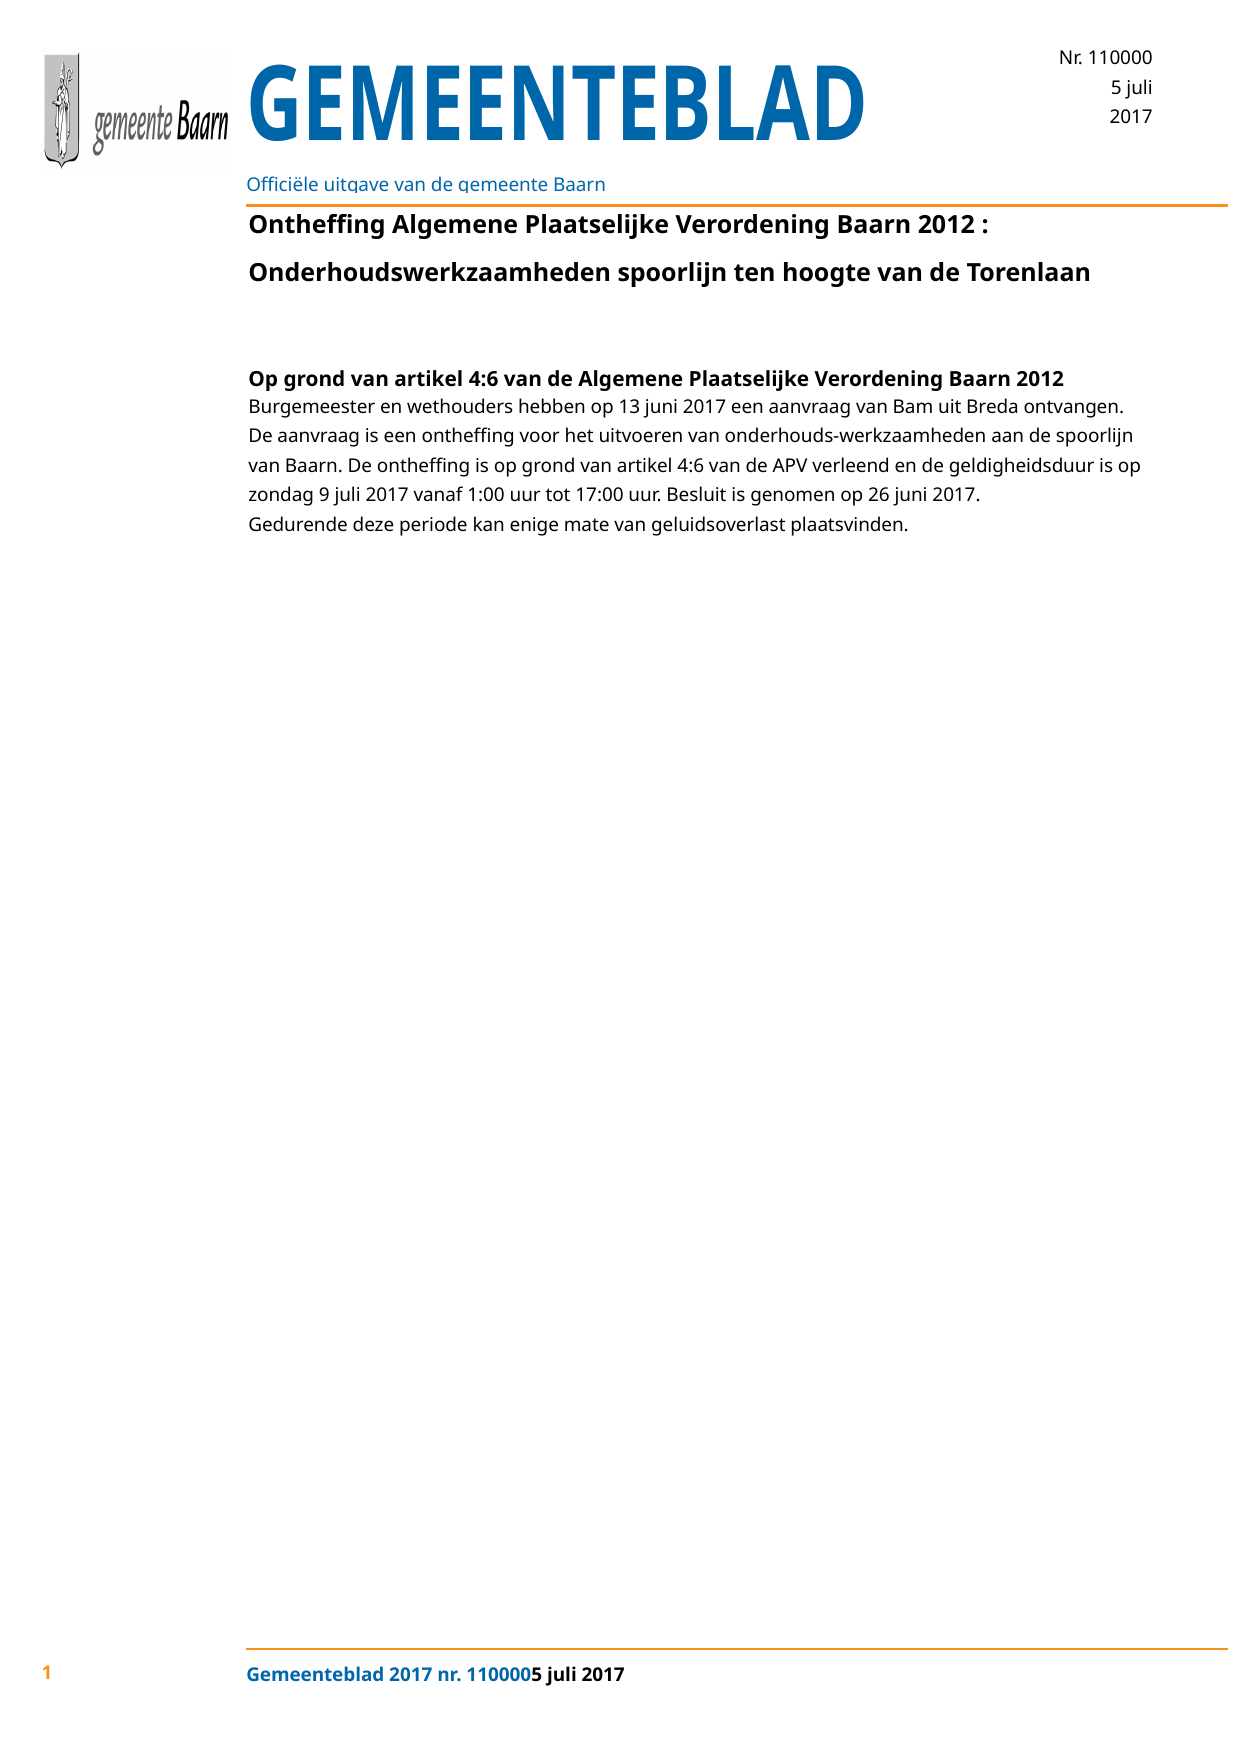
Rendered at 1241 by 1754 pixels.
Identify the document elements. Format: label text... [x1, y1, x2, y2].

text Gedurende deze periode kan enige mate van geluidsoverlast plaatsvinden. [248, 511, 1152, 537]
text Burgemeester en wethouders hebben op 13 juni 2017 een aanvraag van Bam uit Breda ontvangen. De aanvraag is een ontheffing voor het uitvoeren van onderhouds-werkzaamheden aan de spoorlijn van Baarn. De ontheffing is op grond van artikel 4:6 van de APV verleend en de geldigheidsduur is op zondag 9 juli 2017 vanaf 1:00 uur tot 17:00 uur. Besluit is genomen op 26 juni 2017. [248, 393, 1152, 507]
text Op grond van artikel 4:6 van de Algemene Plaatselijke Verordening Baarn 2012 [248, 364, 1152, 393]
text Ontheffing Algemene Plaatselijke Verordening Baarn 2012 : Onderhoudswerkzaamheden spoorlijn ten hoogte van de Torenlaan [248, 207, 1152, 288]
picture [41, 47, 231, 172]
